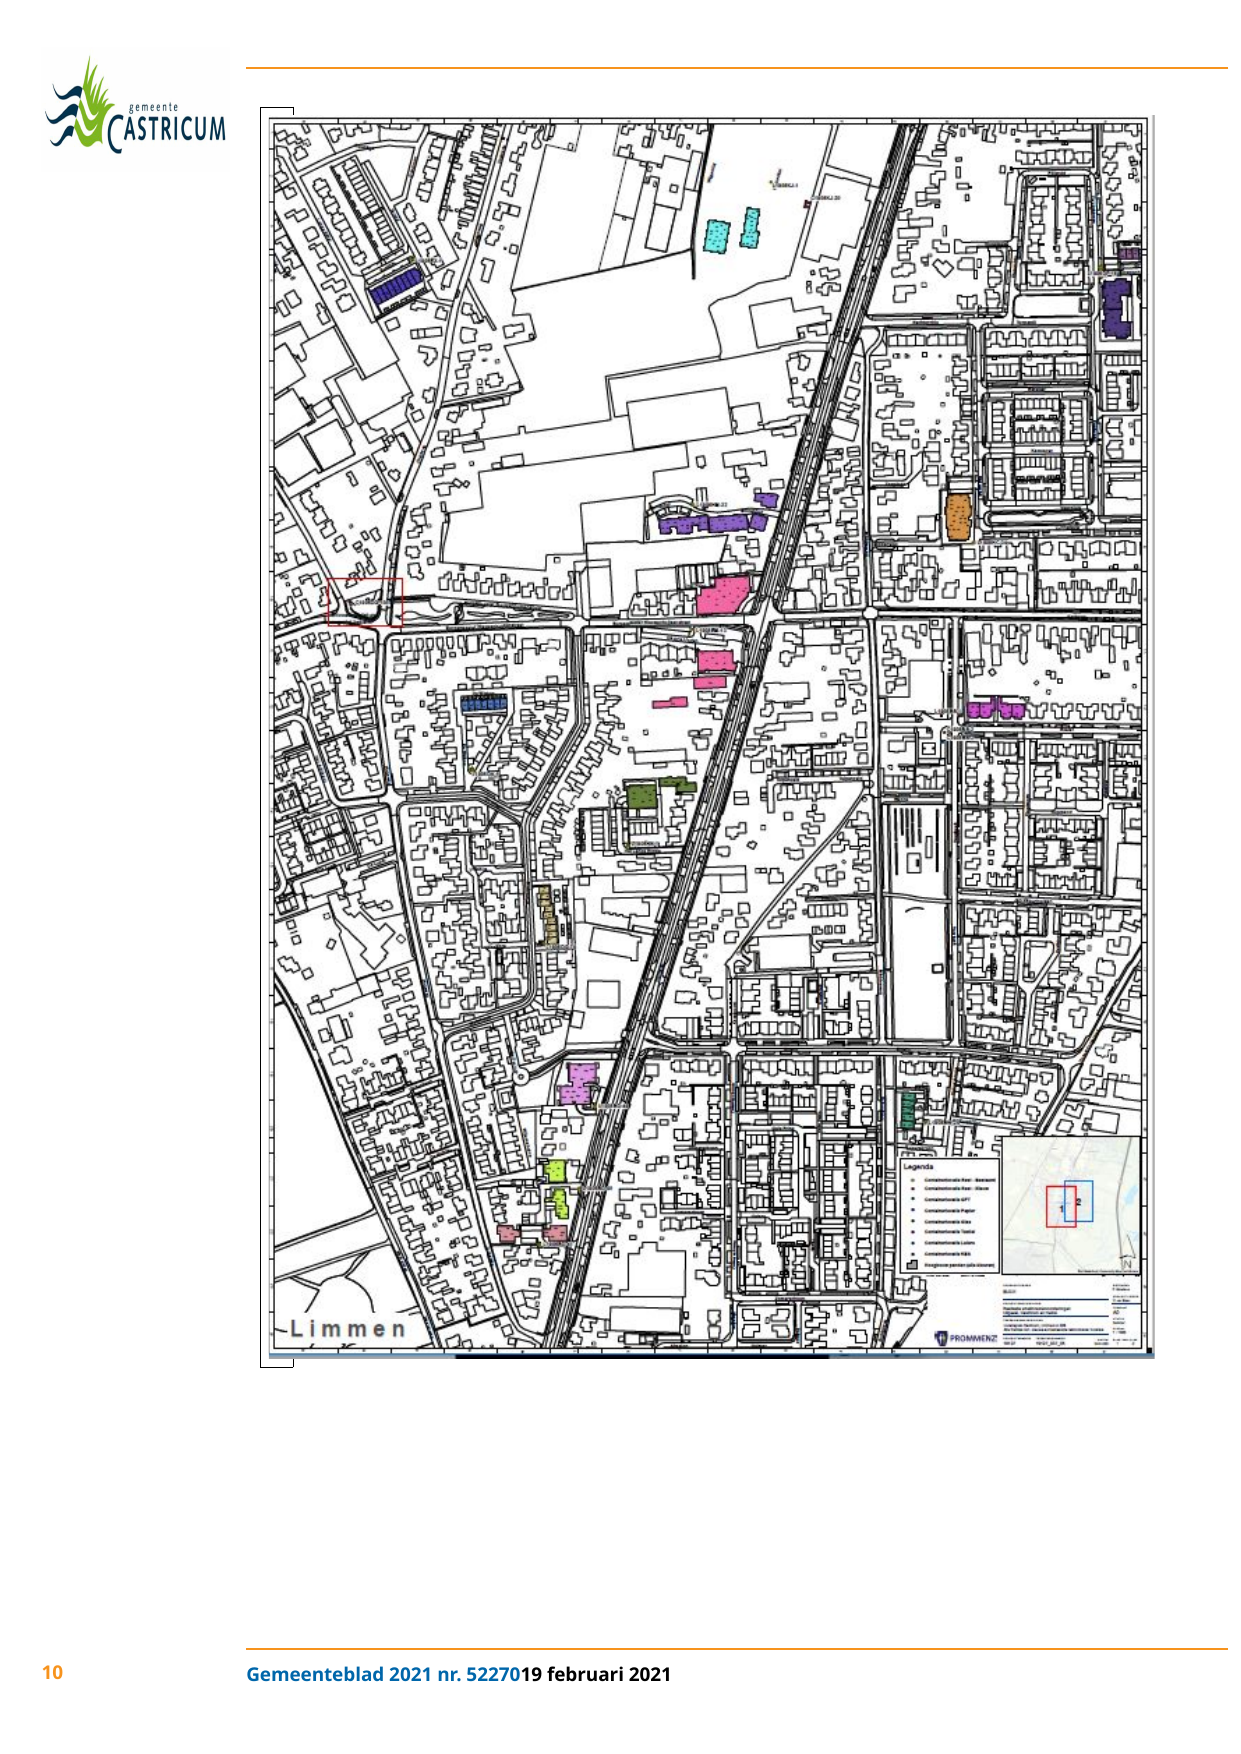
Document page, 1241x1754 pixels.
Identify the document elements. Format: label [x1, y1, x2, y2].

picture [268, 115, 1155, 1359]
picture [41, 47, 231, 172]
